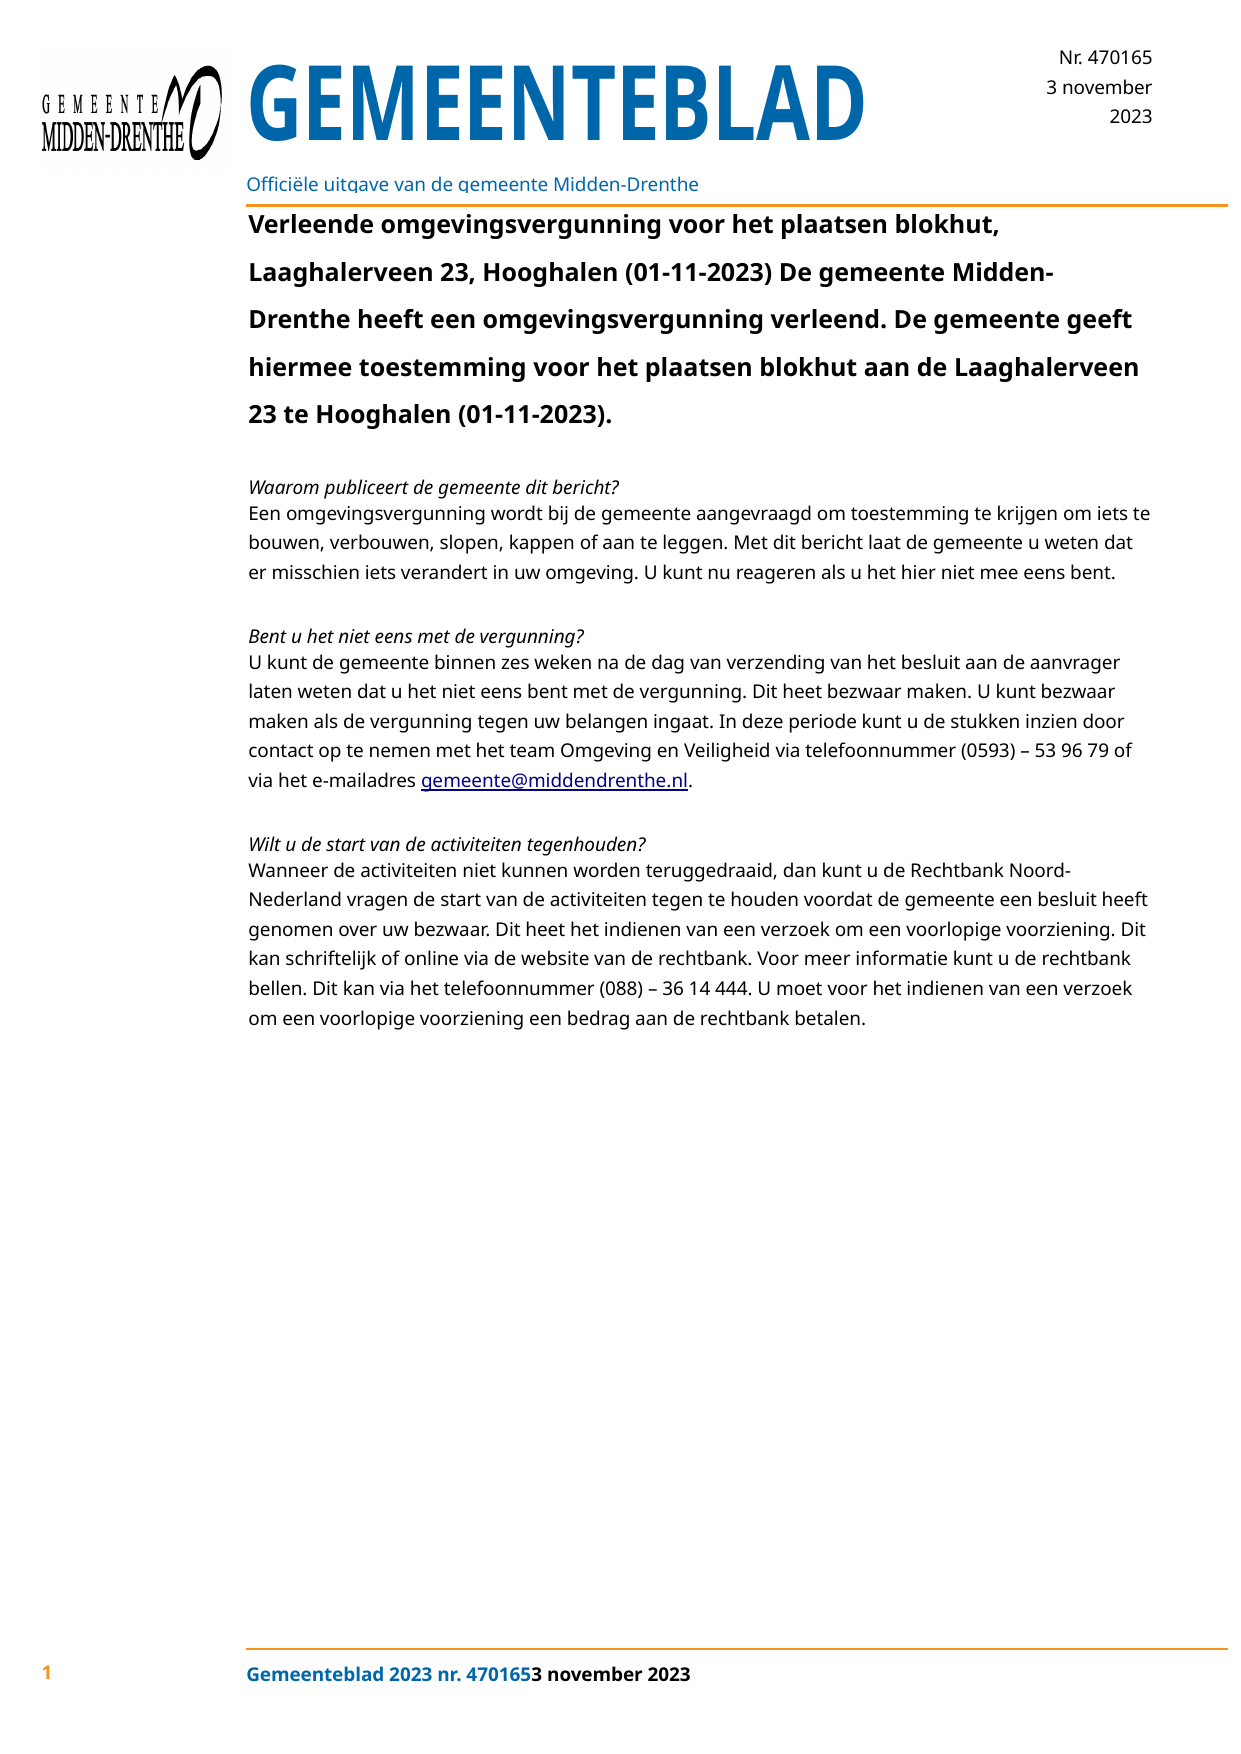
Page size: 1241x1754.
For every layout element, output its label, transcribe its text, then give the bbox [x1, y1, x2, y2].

text Wanneer de activiteiten niet kunnen worden teruggedraaid, dan kunt u de Rechtbank Noord-Nederland vragen de start van de activiteiten tegen te houden voordat de gemeente een besluit heeft genomen over uw bezwaar. Dit heet het indienen van een verzoek om een voorlopige voorziening. Dit kan schriftelijk of online via de website van de rechtbank. Voor meer informatie kunt u de rechtbank bellen. Dit kan via het telefoonnummer (088) – 36 14 444. U moet voor het indienen van een verzoek om een voorlopige voorziening een bedrag aan de rechtbank betalen. [248, 857, 1152, 1031]
picture [41, 47, 231, 172]
text Een omgevingsvergunning wordt bij de gemeente aangevraagd om toestemming te krijgen om iets te bouwen, verbouwen, slopen, kappen of aan te leggen. Met dit bericht laat de gemeente u weten dat er misschien iets verandert in uw omgeving. U kunt nu reageren als u het hier niet mee eens bent. [248, 500, 1152, 585]
text U kunt de gemeente binnen zes weken na de dag van verzending van het besluit aan de aanvrager laten weten dat u het niet eens bent met de vergunning. Dit heet bezwaar maken. U kunt bezwaar maken als de vergunning tegen uw belangen ingaat. In deze periode kunt u de stukken inzien door contact op te nemen met het team Omgeving en Veiligheid via telefoonnummer (0593) – 53 96 79 of via het e-mailadres gemeente@middendrenthe.nl. [248, 649, 1152, 793]
text Bent u het niet eens met de vergunning? [248, 623, 1152, 649]
text Wilt u de start van de activiteiten tegenhouden? [248, 831, 1152, 857]
text Verleende omgevingsvergunning voor het plaatsen blokhut, Laaghalerveen 23, Hooghalen (01-11-2023) De gemeente Midden-Drenthe heeft een omgevingsvergunning verleend. De gemeente geeft hiermee toestemming voor het plaatsen blokhut aan de Laaghalerveen 23 te Hooghalen (01-11-2023). [248, 207, 1152, 431]
text Waarom publiceert de gemeente dit bericht? [248, 474, 1152, 500]
